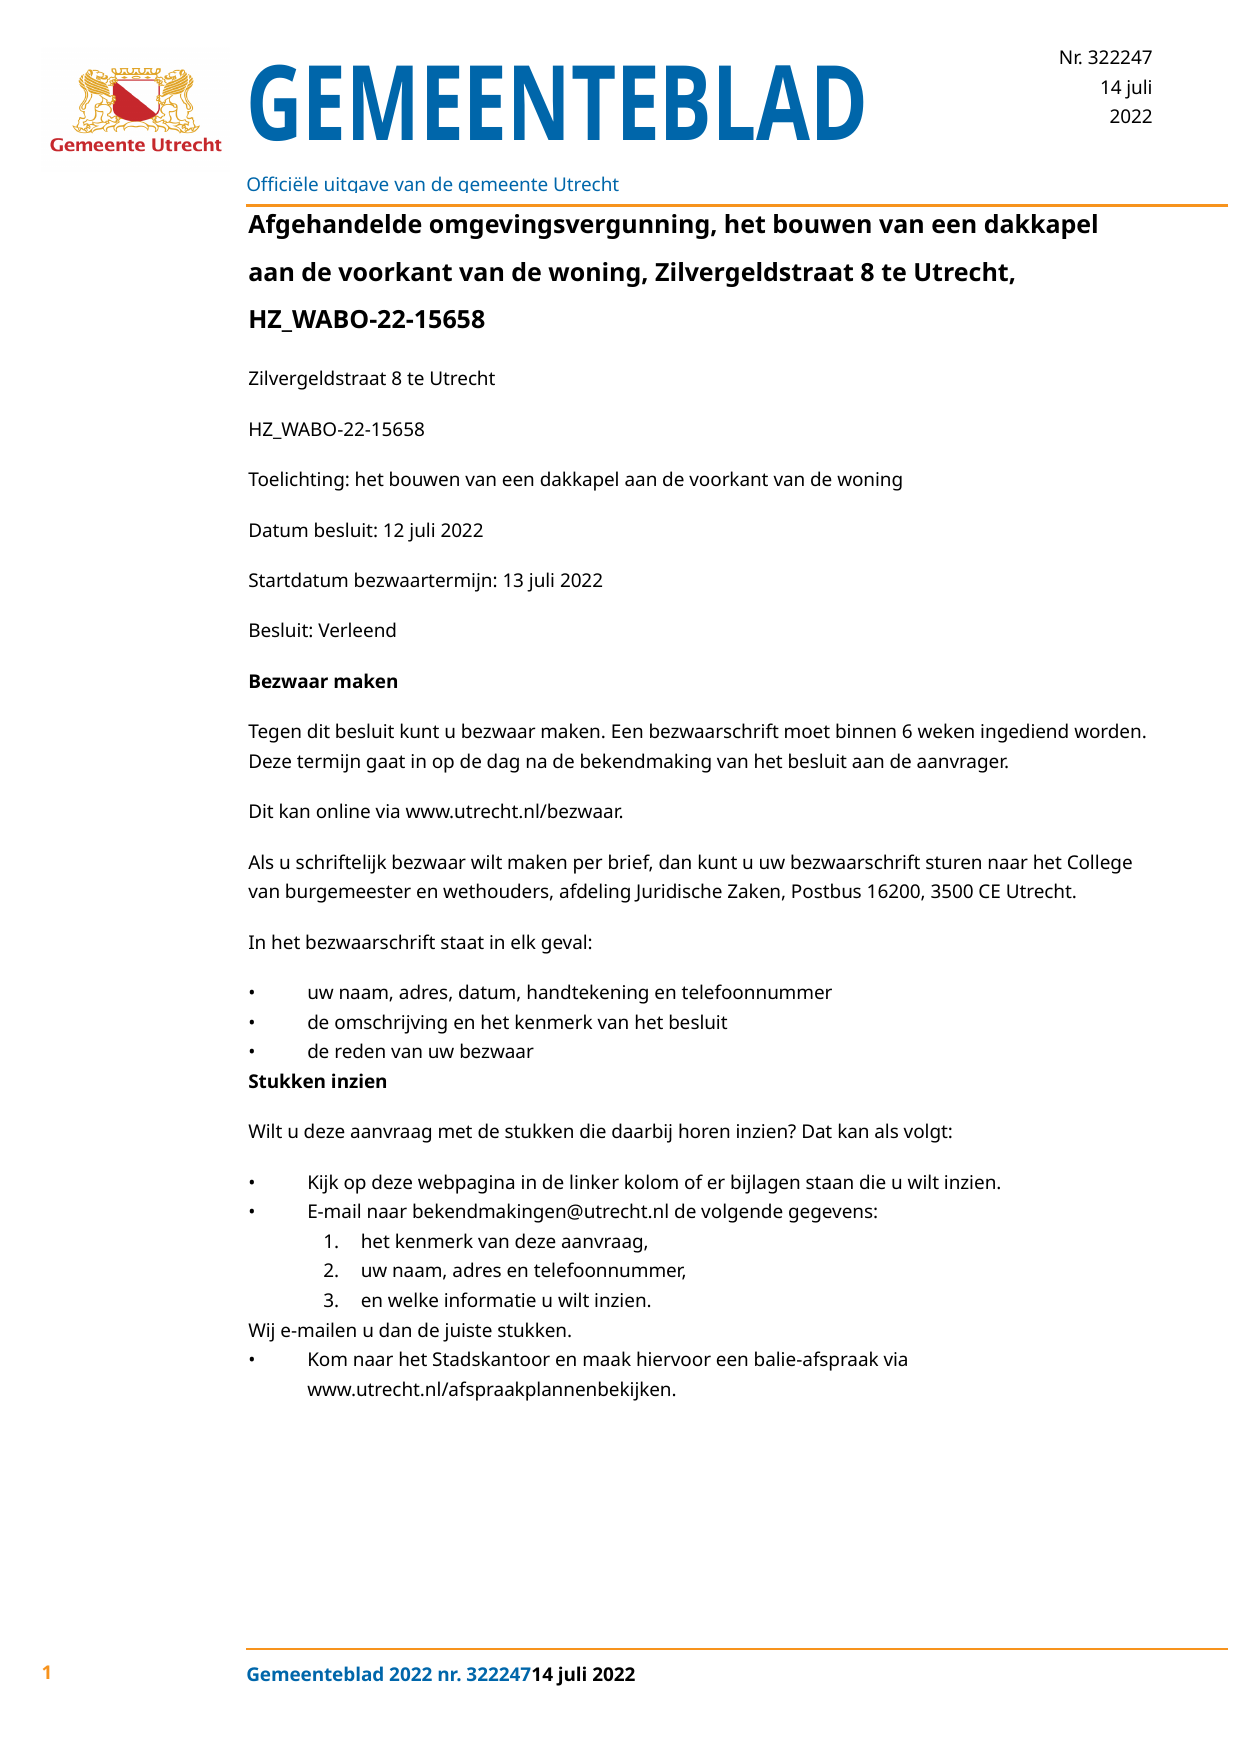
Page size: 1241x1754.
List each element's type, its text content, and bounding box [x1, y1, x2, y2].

text HZ_WABO-22-15658 [248, 416, 1152, 442]
picture [41, 47, 231, 172]
list en welke informatie u wilt inzien. [323, 1287, 1152, 1313]
text Afgehandelde omgevingsvergunning, het bouwen van een dakkapel aan de voorkant van de woning, Zilvergeldstraat 8 te Utrecht, HZ_WABO-22-15658 [248, 207, 1152, 336]
list Kom naar het Stadskantoor en maak hiervoor een balie-afspraak via www.utrecht.nl/afspraakplannenbekijken. [248, 1346, 1152, 1402]
list de reden van uw bezwaar [248, 1038, 1152, 1064]
text Toelichting: het bouwen van een dakkapel aan de voorkant van de woning [248, 466, 1152, 492]
text Wij e-mailen u dan de juiste stukken. [248, 1317, 1152, 1342]
text Zilvergeldstraat 8 te Utrecht [248, 366, 1152, 391]
text Stukken inzien [248, 1068, 1152, 1094]
list Kijk op deze webpagina in de linker kolom of er bijlagen staan die u wilt inzien. [248, 1169, 1152, 1194]
text Dit kan online via www.utrecht.nl/bezwaar. [248, 798, 1152, 824]
text Bezwaar maken [248, 668, 1152, 694]
list het kenmerk van deze aanvraag, [323, 1228, 1152, 1254]
list uw naam, adres en telefoonnummer, [323, 1258, 1152, 1283]
text Als u schriftelijk bezwaar wilt maken per brief, dan kunt u uw bezwaarschrift sturen naar het College van burgemeester en wethouders, afdeling Juridische Zaken, Postbus 16200, 3500 CE Utrecht. [248, 849, 1152, 904]
list de omschrijving en het kenmerk van het besluit [248, 1009, 1152, 1034]
text Tegen dit besluit kunt u bezwaar maken. Een bezwaarschrift moet binnen 6 weken ingediend worden. Deze termijn gaat in op de dag na de bekendmaking van het besluit aan de aanvrager. [248, 718, 1152, 774]
text Datum besluit: 12 juli 2022 [248, 517, 1152, 542]
text In het bezwaarschrift staat in elk geval: [248, 929, 1152, 954]
text Startdatum bezwaartermijn: 13 juli 2022 [248, 567, 1152, 593]
list E-mail naar bekendmakingen@utrecht.nl de volgende gegevens: [248, 1198, 1152, 1224]
text Wilt u deze aanvraag met de stukken die daarbij horen inzien? Dat kan als volgt: [248, 1118, 1152, 1144]
list uw naam, adres, datum, handtekening en telefoonnummer [248, 979, 1152, 1005]
text Besluit: Verleend [248, 618, 1152, 643]
